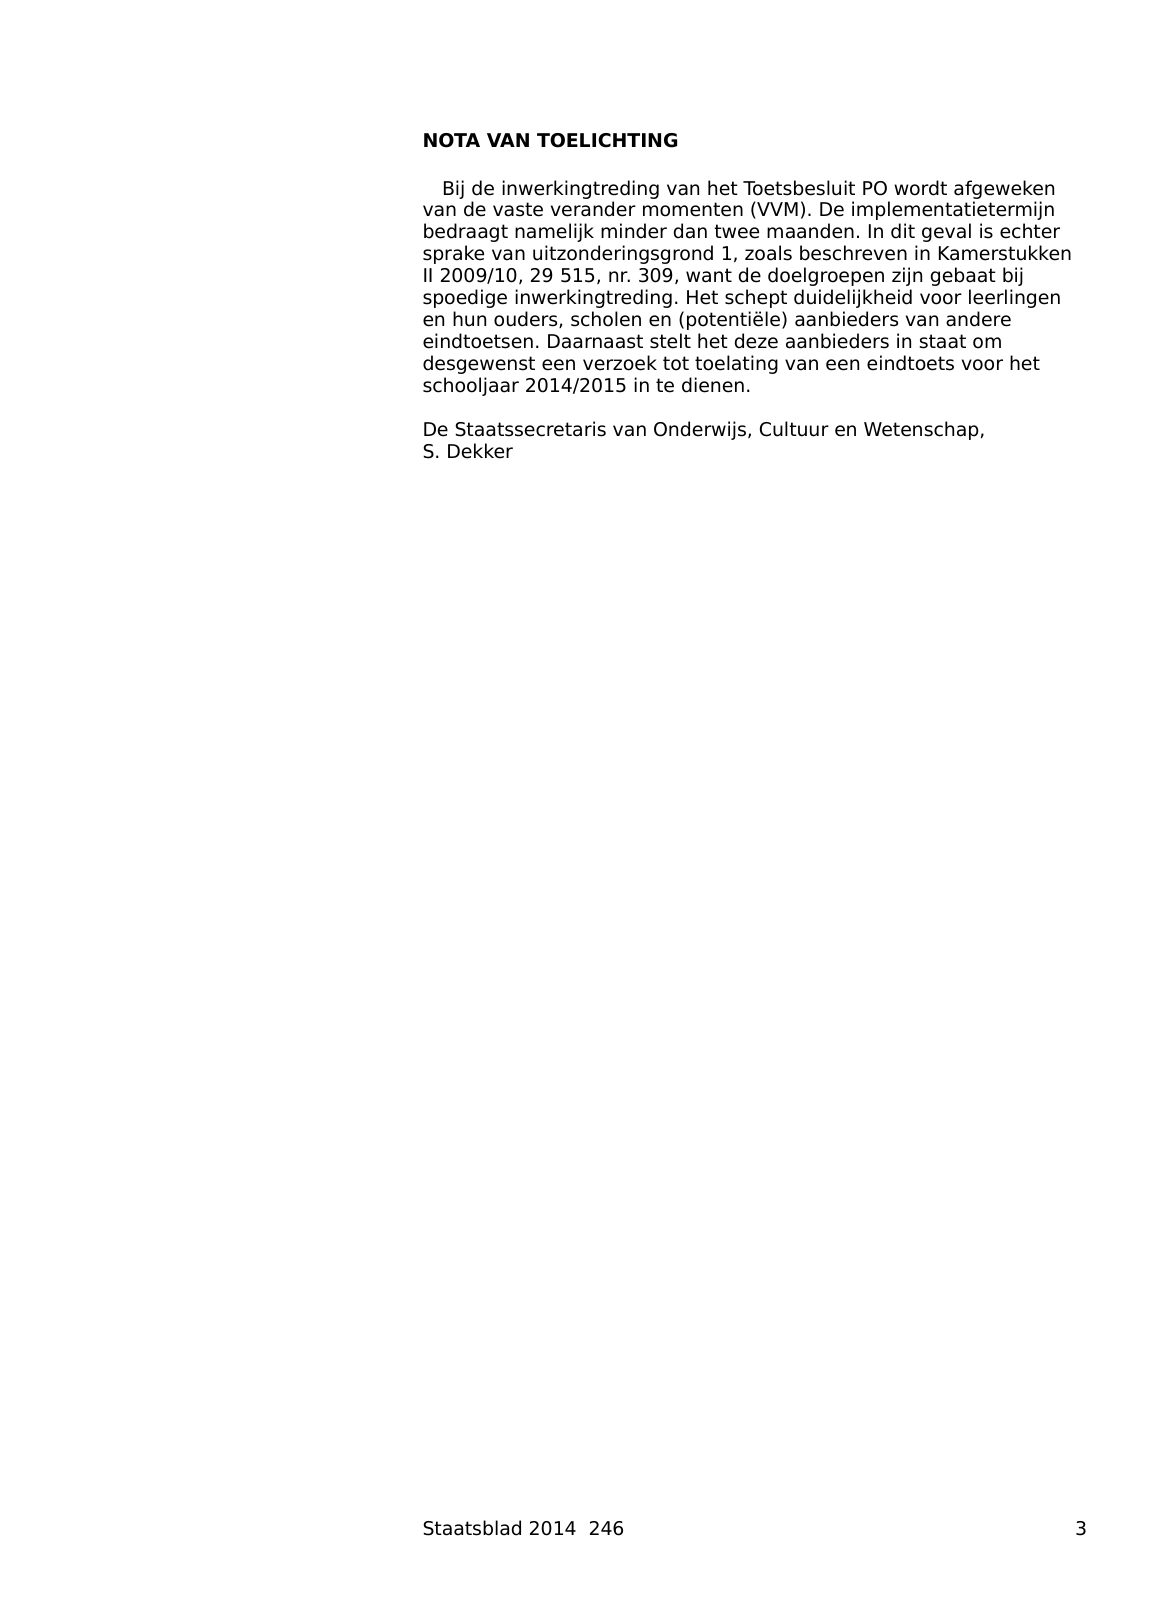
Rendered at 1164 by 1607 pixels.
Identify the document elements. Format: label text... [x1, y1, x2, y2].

text De Staatssecretaris van Onderwijs, Cultuur en Wetenschap, S. Dekker [422, 419, 1087, 463]
text Bij de inwerkingtreding van het Toetsbesluit PO wordt afgeweken van de vaste verander momenten (VVM). De implementatietermijn bedraagt namelijk minder dan twee maanden. In dit geval is echter sprake van uitzonderingsgrond 1, zoals beschreven in Kamerstukken II 2009/10, 29 515, nr. 309, want de doelgroepen zijn gebaat bij spoedige inwerkingtreding. Het schept duidelijkheid voor leerlingen en hun ouders, scholen en (potentiële) aanbieders van andere eindtoetsen. Daarnaast stelt het deze aanbieders in staat om desgewenst een verzoek tot toelating van een eindtoets voor het schooljaar 2014/2015 in te dienen. [422, 177, 1087, 397]
subtitle NOTA VAN TOELICHTING [422, 130, 1087, 152]
